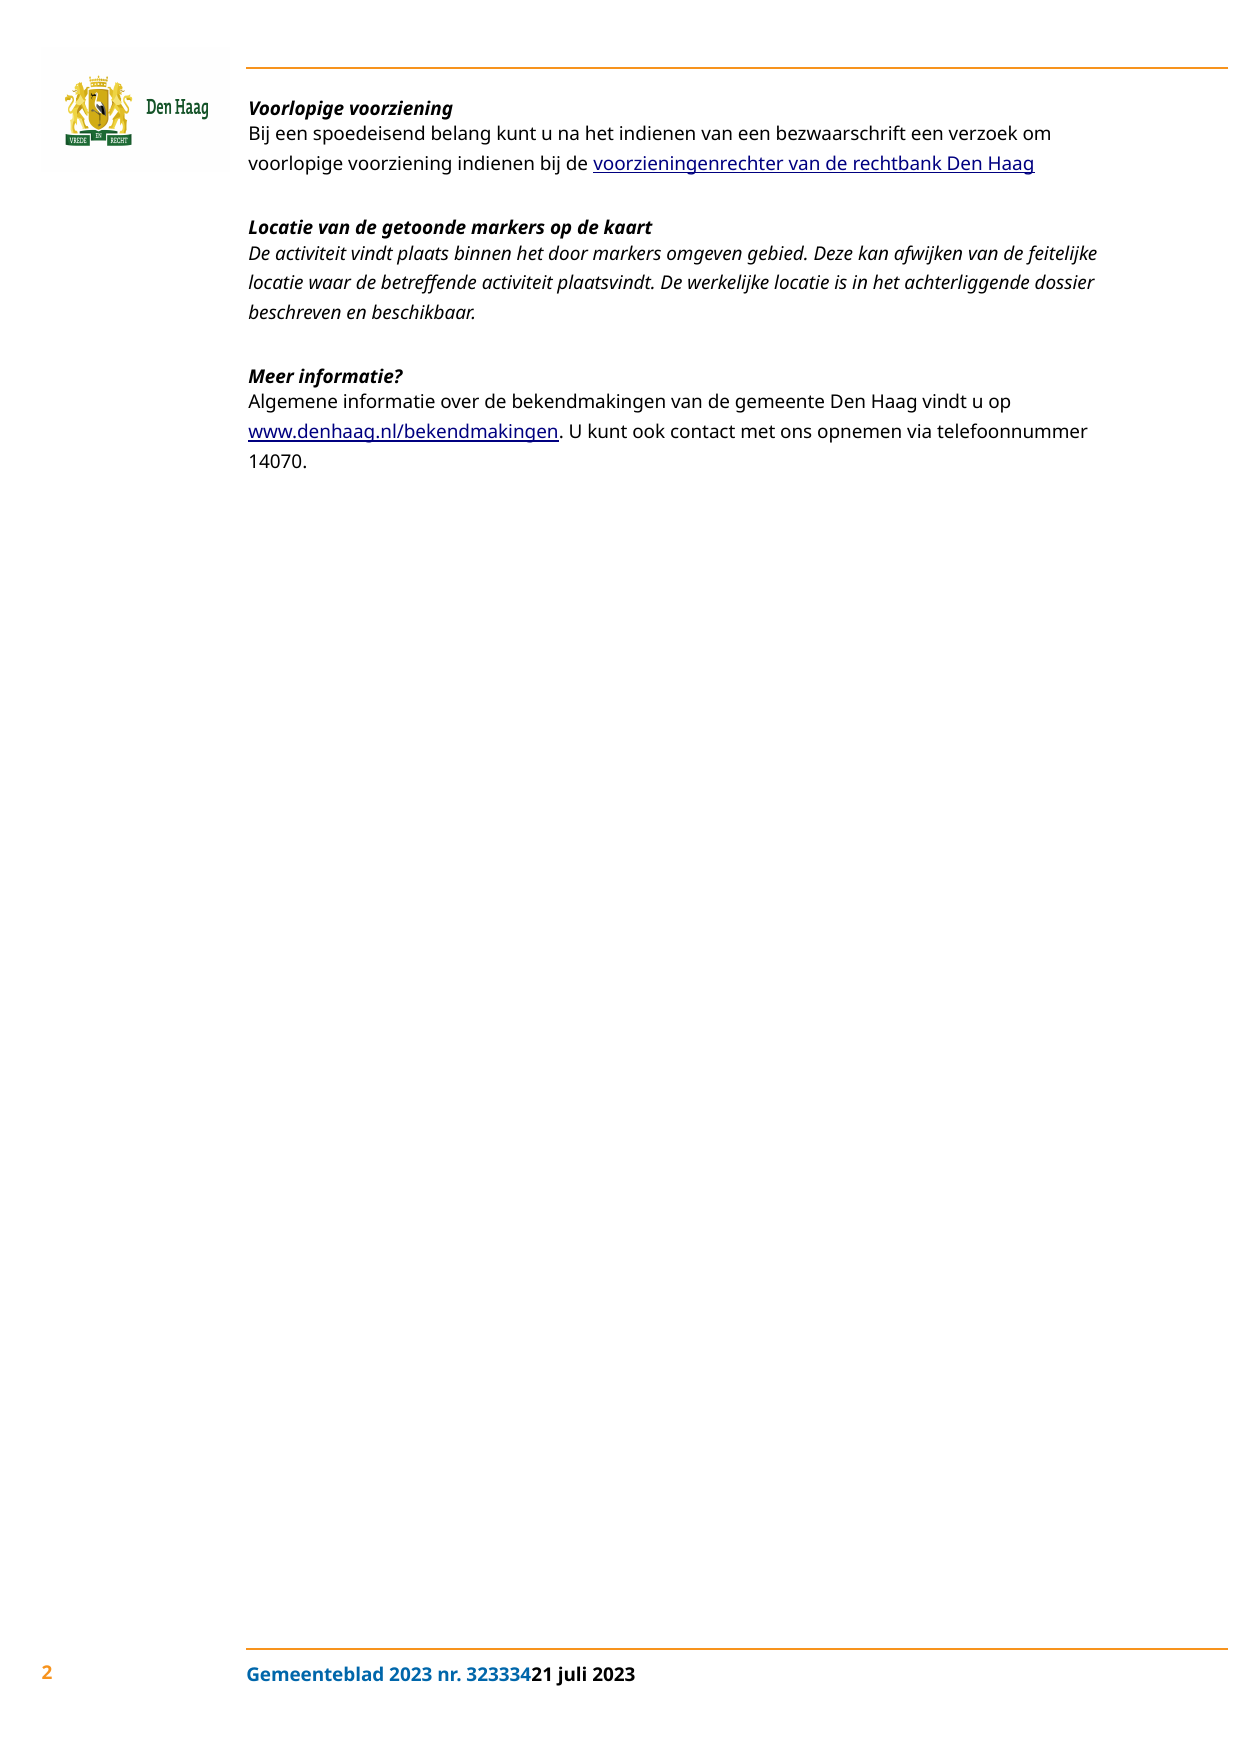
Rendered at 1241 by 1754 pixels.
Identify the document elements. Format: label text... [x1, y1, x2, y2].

text Voorlopige voorziening [248, 95, 1152, 121]
text Locatie van de getoonde markers op de kaart [248, 214, 1152, 240]
text Algemene informatie over de bekendmakingen van de gemeente Den Haag vindt u op www.denhaag.nl/bekendmakingen. U kunt ook contact met ons opnemen via telefoonnummer 14070. [248, 389, 1152, 473]
text De activiteit vindt plaats binnen het door markers omgeven gebied. Deze kan afwijken van de feitelijke locatie waar de betreffende activiteit plaatsvindt. De werkelijke locatie is in het achterliggende dossier beschreven en beschikbaar. [248, 240, 1152, 325]
text Bij een spoedeisend belang kunt u na het indienen van een bezwaarschrift een verzoek om voorlopige voorziening indienen bij de voorzieningenrechter van de rechtbank Den Haag [248, 121, 1152, 176]
text Meer informatie? [248, 363, 1152, 389]
picture [41, 47, 231, 172]
